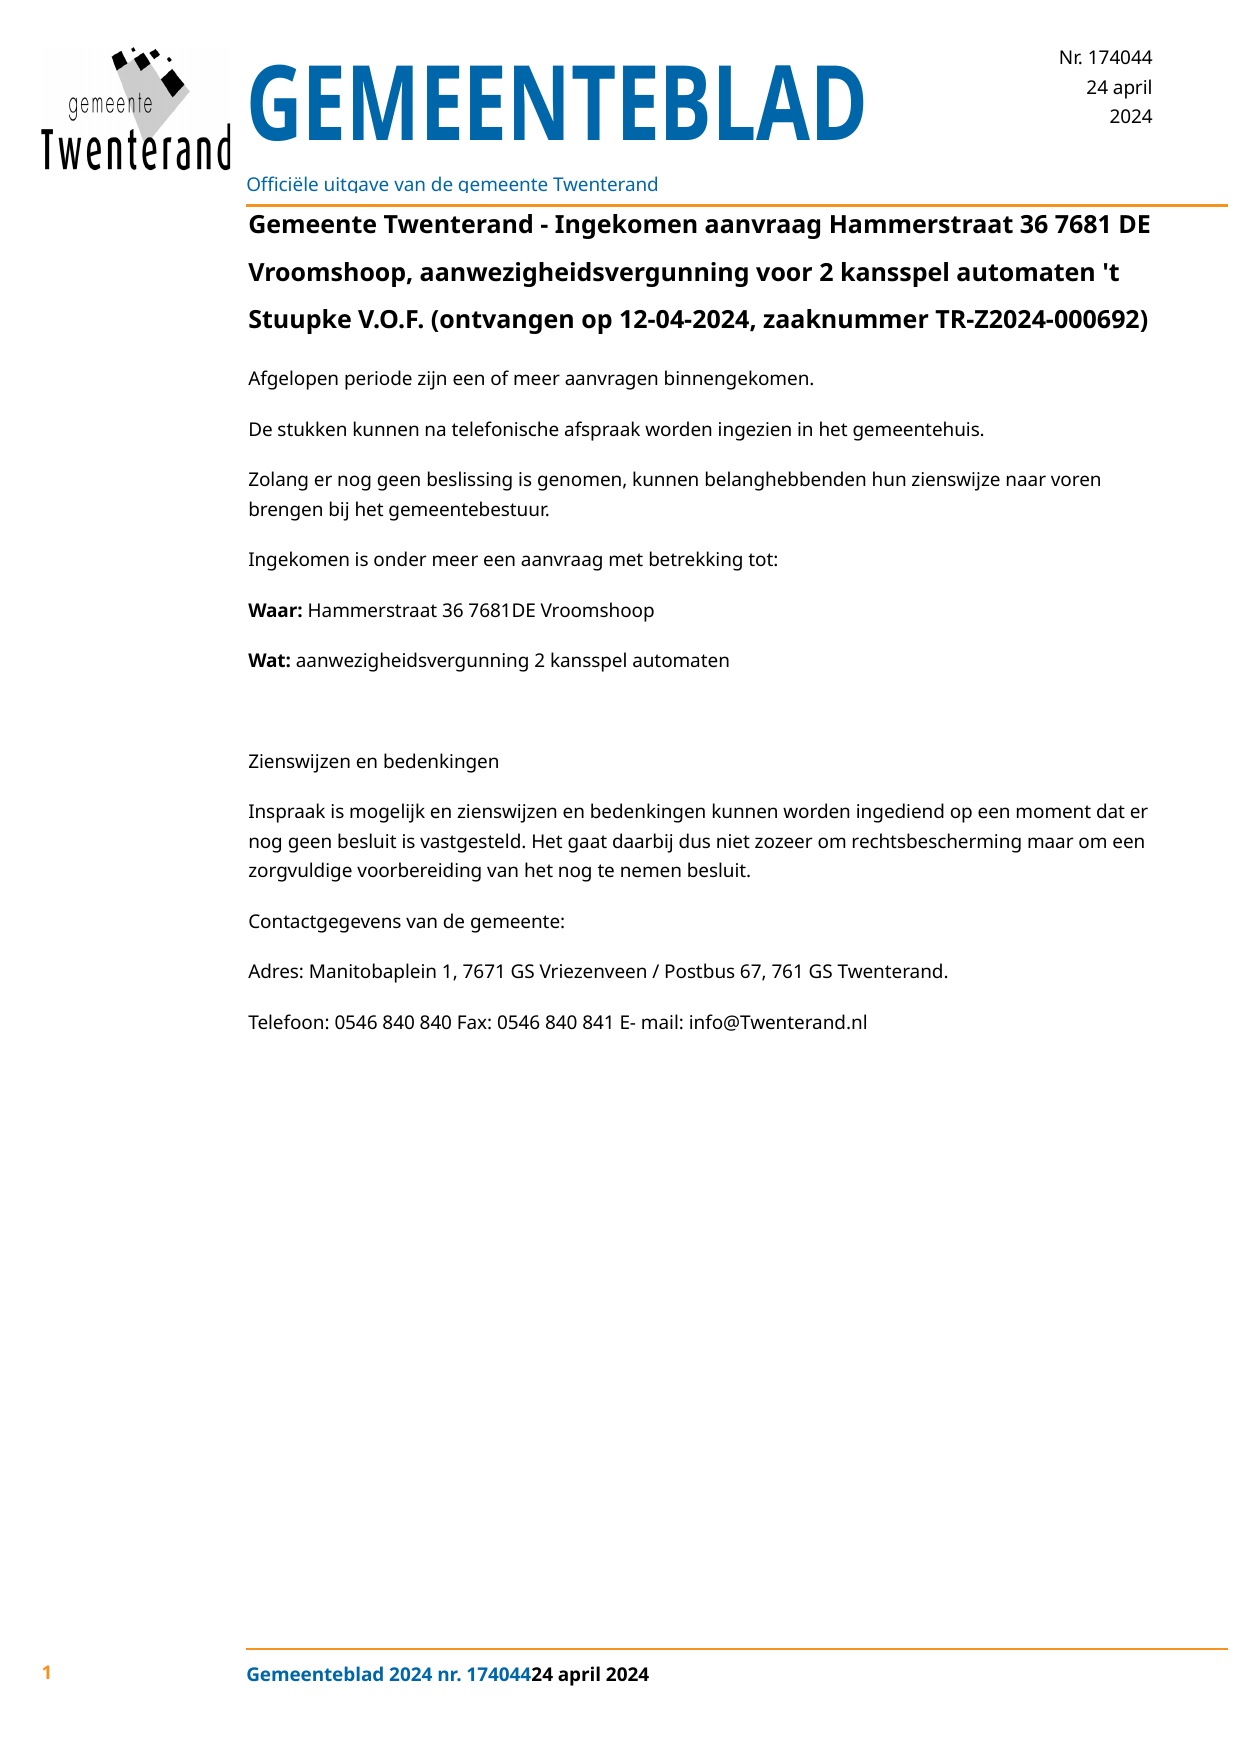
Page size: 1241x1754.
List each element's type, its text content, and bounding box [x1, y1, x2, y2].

text Ingekomen is onder meer een aanvraag met betrekking tot: [248, 546, 1152, 572]
text Gemeente Twenterand - Ingekomen aanvraag Hammerstraat 36 7681 DE Vroomshoop, aanwezigheidsvergunning voor 2 kansspel automaten 't Stuupke V.O.F. (ontvangen op 12-04-2024, zaaknummer TR-Z2024-000692) [248, 207, 1152, 336]
text Adres: Manitobaplein 1, 7671 GS Vriezenveen / Postbus 67, 761 GS Twenterand. [248, 958, 1152, 984]
text Inspraak is mogelijk en zienswijzen en bedenkingen kunnen worden ingediend op een moment dat er nog geen besluit is vastgesteld. Het gaat daarbij dus niet zozeer om rechtsbescherming maar om een zorgvuldige voorbereiding van het nog te nemen besluit. [248, 798, 1152, 883]
text Afgelopen periode zijn een of meer aanvragen binnengekomen. [248, 366, 1152, 391]
text Wat: aanwezigheidsvergunning 2 kansspel automaten [248, 647, 1152, 673]
text Contactgegevens van de gemeente: [248, 908, 1152, 934]
text Zienswijzen en bedenkingen [248, 748, 1152, 774]
text Waar: Hammerstraat 36 7681DE Vroomshoop [248, 597, 1152, 622]
text Telefoon: 0546 840 840 Fax: 0546 840 841 E- mail: info@Twenterand.nl [248, 1009, 1152, 1034]
picture [41, 47, 231, 172]
text De stukken kunnen na telefonische afspraak worden ingezien in het gemeentehuis. [248, 416, 1152, 442]
text Zolang er nog geen beslissing is genomen, kunnen belanghebbenden hun zienswijze naar voren brengen bij het gemeentebestuur. [248, 466, 1152, 522]
